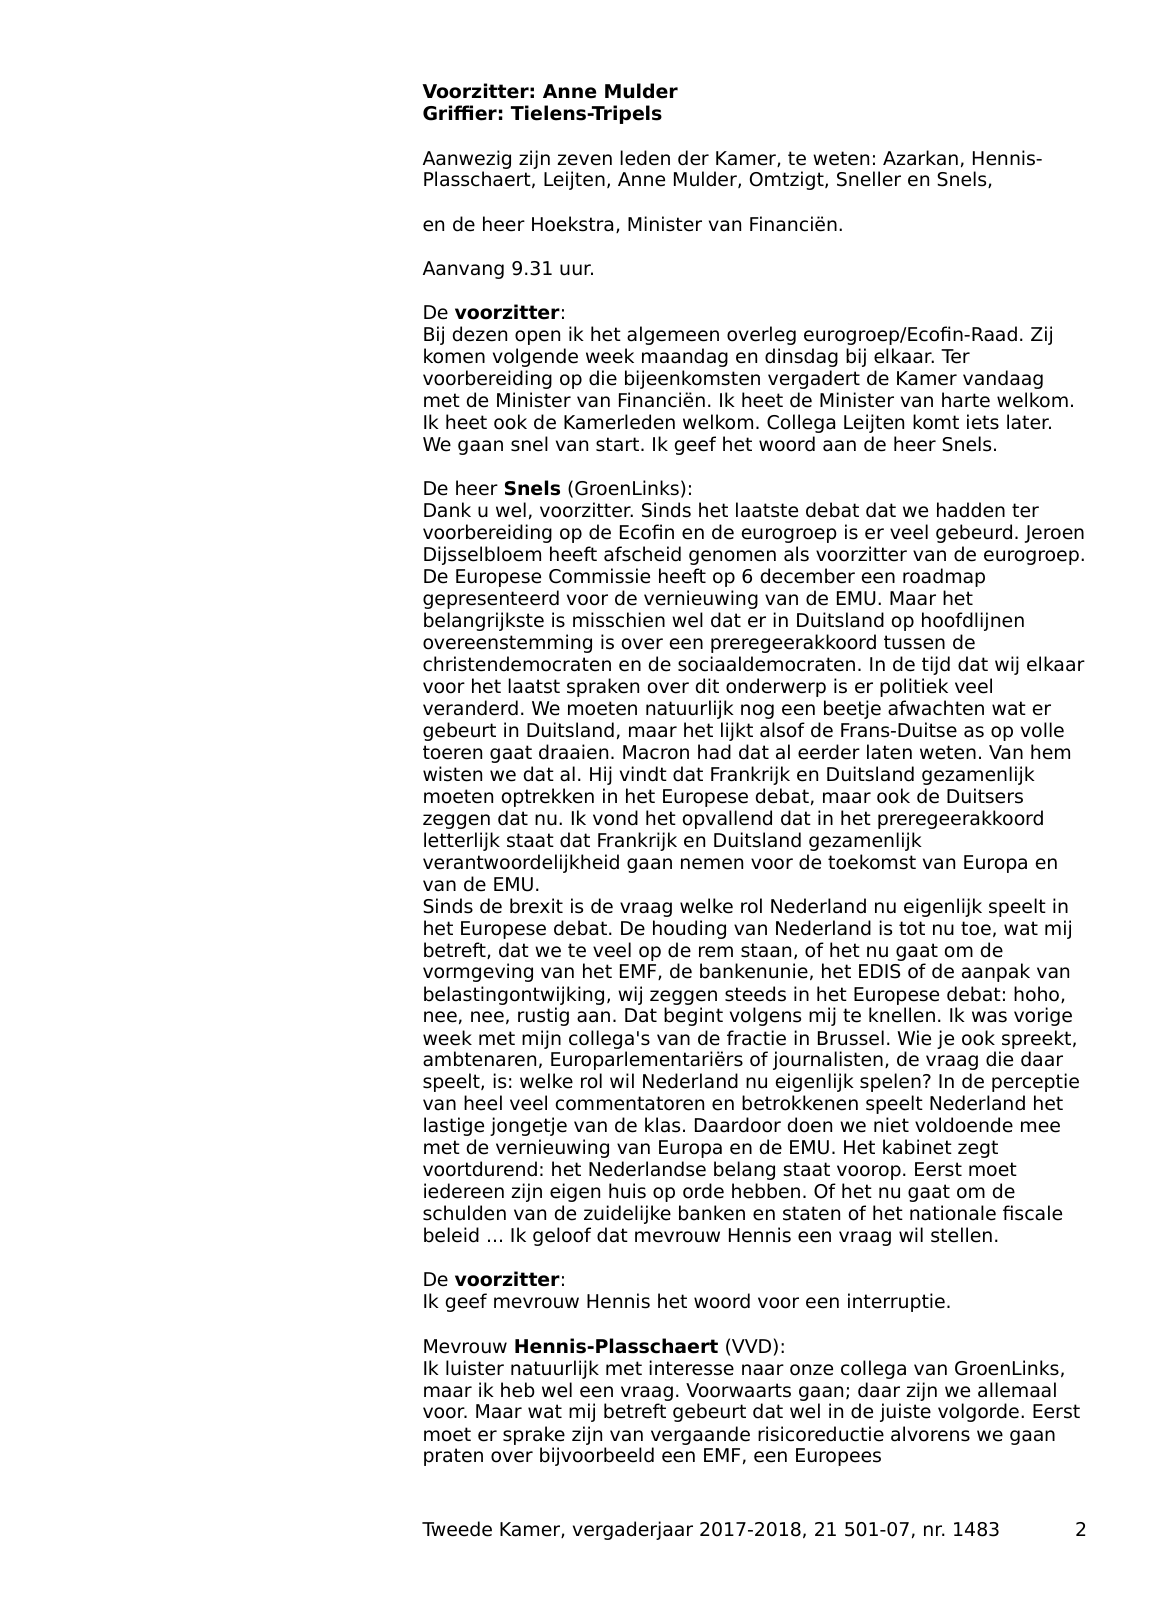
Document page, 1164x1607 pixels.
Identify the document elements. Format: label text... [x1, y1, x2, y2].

text Sinds de brexit is de vraag welke rol Nederland nu eigenlijk speelt in het Europese debat. De houding van Nederland is tot nu toe, wat mij betreft, dat we te veel op de rem staan, of het nu gaat om de vormgeving van het EMF, de bankenunie, het EDIS of de aanpak van belastingontwijking, wij zeggen steeds in het Europese debat: hoho, nee, nee, rustig aan. Dat begint volgens mij te knellen. Ik was vorige week met mijn collega's van de fractie in Brussel. Wie je ook spreekt, ambtenaren, Europarlementariërs of journalisten, de vraag die daar speelt, is: welke rol wil Nederland nu eigenlijk spelen? In de perceptie van heel veel commentatoren en betrokkenen speelt Nederland het lastige jongetje van de klas. Daardoor doen we niet voldoende mee met de vernieuwing van Europa en de EMU. Het kabinet zegt voortdurend: het Nederlandse belang staat voorop. Eerst moet iedereen zijn eigen huis op orde hebben. Of het nu gaat om de schulden van de zuidelijke banken en staten of het nationale fiscale beleid ... Ik geloof dat mevrouw Hennis een vraag wil stellen. [422, 896, 1087, 1247]
text Ik luister natuurlijk met interesse naar onze collega van GroenLinks, maar ik heb wel een vraag. Voorwaarts gaan; daar zijn we allemaal voor. Maar wat mij betreft gebeurt dat wel in de juiste volgorde. Eerst moet er sprake zijn van vergaande risicoreductie alvorens we gaan praten over bijvoorbeeld een EMF, een Europees [422, 1357, 1087, 1467]
text De voorzitter: [422, 1269, 1087, 1291]
text Dank u wel, voorzitter. Sinds het laatste debat dat we hadden ter voorbereiding op de Ecofin en de eurogroep is er veel gebeurd. Jeroen Dijsselbloem heeft afscheid genomen als voorzitter van de eurogroep. De Europese Commissie heeft op 6 december een roadmap gepresenteerd voor de vernieuwing van de EMU. Maar het belangrijkste is misschien wel dat er in Duitsland op hoofdlijnen overeenstemming is over een preregeerakkoord tussen de christendemocraten en de sociaaldemocraten. In de tijd dat wij elkaar voor het laatst spraken over dit onderwerp is er politiek veel veranderd. We moeten natuurlijk nog een beetje afwachten wat er gebeurt in Duitsland, maar het lijkt alsof de Frans-Duitse as op volle toeren gaat draaien. Macron had dat al eerder laten weten. Van hem wisten we dat al. Hij vindt dat Frankrijk en Duitsland gezamenlijk moeten optrekken in het Europese debat, maar ook de Duitsers zeggen dat nu. Ik vond het opvallend dat in het preregeerakkoord letterlijk staat dat Frankrijk en Duitsland gezamenlijk verantwoordelijkheid gaan nemen voor de toekomst van Europa en van de EMU. [422, 500, 1087, 896]
text en de heer Hoekstra, Minister van Financiën. [422, 213, 1087, 236]
text Ik geef mevrouw Hennis het woord voor een interruptie. [422, 1291, 1087, 1313]
text De heer Snels (GroenLinks): [422, 478, 1087, 500]
text Voorzitter: Anne Mulder [422, 81, 1087, 103]
text De voorzitter: [422, 302, 1087, 324]
text Mevrouw Hennis-Plasschaert (VVD): [422, 1336, 1087, 1357]
text Griffier: Tielens-Tripels [422, 103, 1087, 125]
text Aanvang 9.31 uur. [422, 258, 1087, 280]
text Aanwezig zijn zeven leden der Kamer, te weten: Azarkan, Hennis-Plasschaert, Leijten, Anne Mulder, Omtzigt, Sneller en Snels, [422, 147, 1087, 191]
text Bij dezen open ik het algemeen overleg eurogroep/Ecofin-Raad. Zij komen volgende week maandag en dinsdag bij elkaar. Ter voorbereiding op die bijeenkomsten vergadert de Kamer vandaag met de Minister van Financiën. Ik heet de Minister van harte welkom. Ik heet ook de Kamerleden welkom. Collega Leijten komt iets later. We gaan snel van start. Ik geef het woord aan de heer Snels. [422, 324, 1087, 456]
